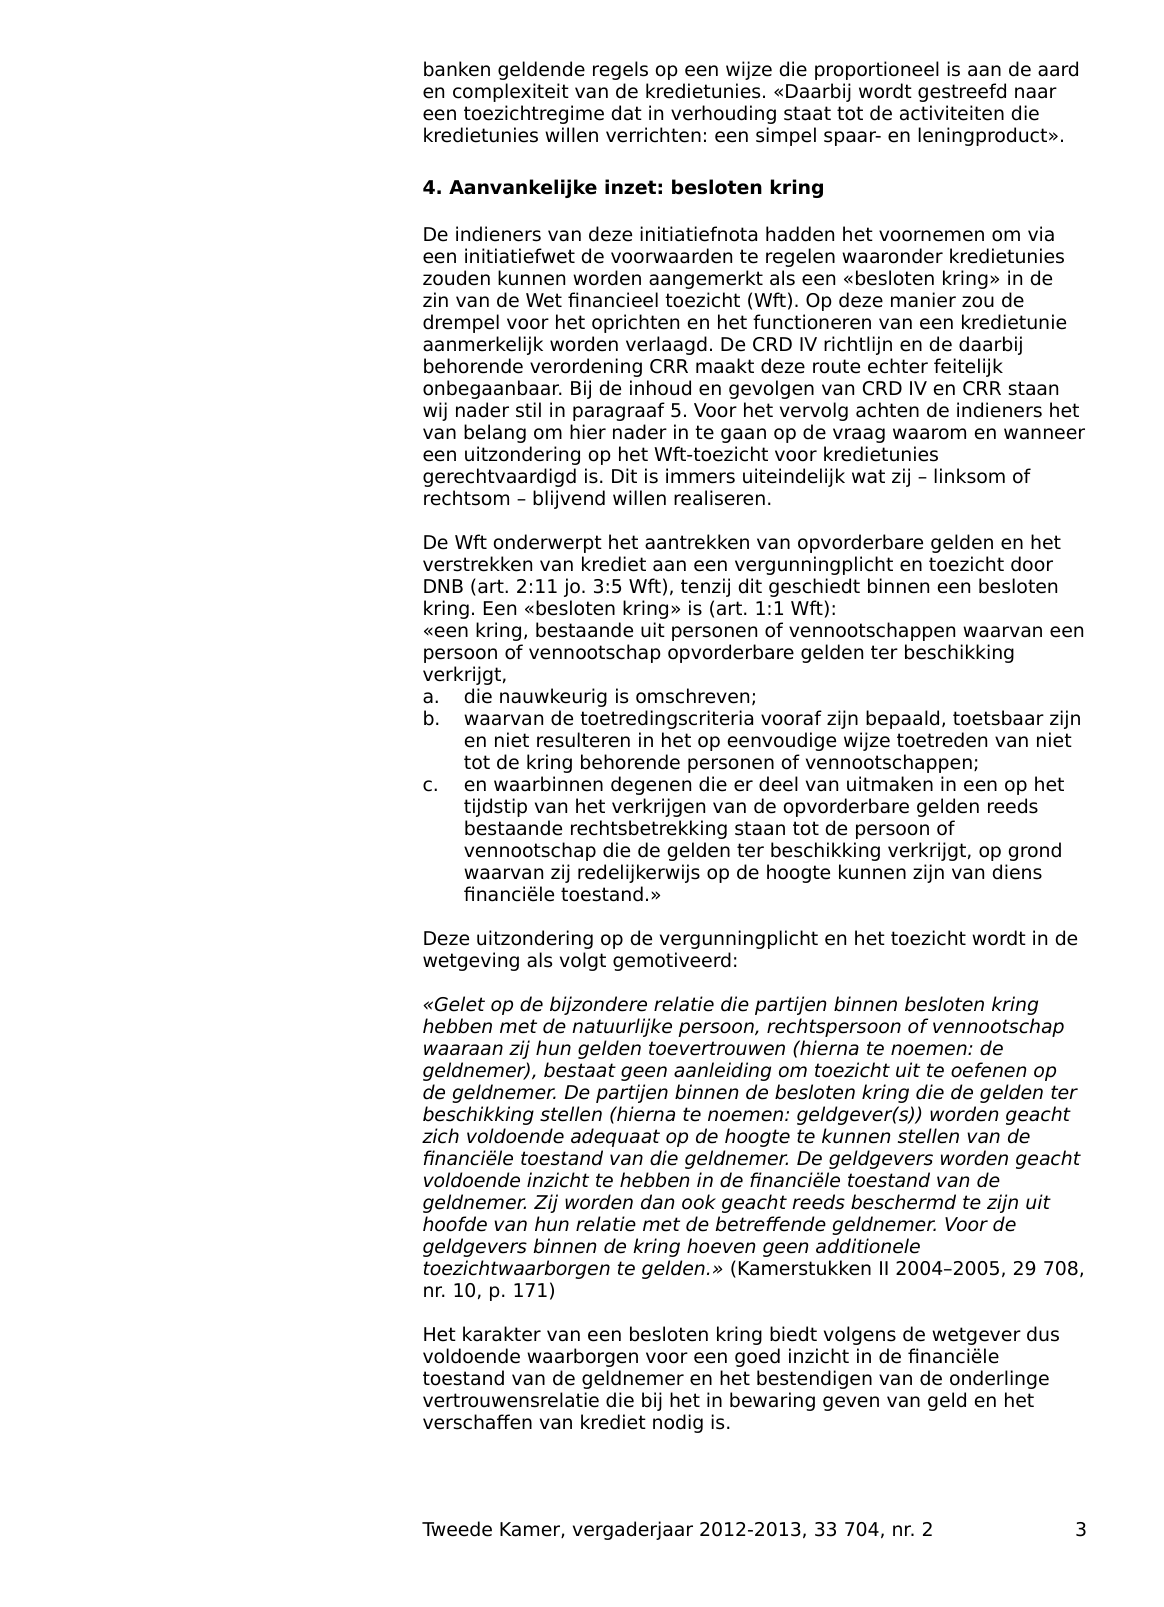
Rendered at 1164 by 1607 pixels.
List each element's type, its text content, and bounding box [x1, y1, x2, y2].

text Deze uitzondering op de vergunningplicht en het toezicht wordt in de wetgeving als volgt gemotiveerd: [422, 928, 1087, 972]
text c. en waarbinnen degenen die er deel van uitmaken in een op het tijdstip van het verkrijgen van de opvorderbare gelden reeds bestaande rechtsbetrekking staan tot de persoon of vennootschap die de gelden ter beschikking verkrijgt, op grond waarvan zij redelijkerwijs op de hoogte kunnen zijn van diens financiële toestand.» [422, 774, 1087, 906]
text De indieners van deze initiatiefnota hadden het voornemen om via een initiatiefwet de voorwaarden te regelen waaronder kredietunies zouden kunnen worden aangemerkt als een «besloten kring» in de zin van de Wet financieel toezicht (Wft). Op deze manier zou de drempel voor het oprichten en het functioneren van een kredietunie aanmerkelijk worden verlaagd. De CRD IV richtlijn en de daarbij behorende verordening CRR maakt deze route echter feitelijk onbegaanbaar. Bij de inhoud en gevolgen van CRD IV en CRR staan wij nader stil in paragraaf 5. Voor het vervolg achten de indieners het van belang om hier nader in te gaan op de vraag waarom en wanneer een uitzondering op het Wft-toezicht voor kredietunies gerechtvaardigd is. Dit is immers uiteindelijk wat zij – linksom of rechtsom – blijvend willen realiseren. [422, 224, 1087, 510]
text a. die nauwkeurig is omschreven; [422, 686, 1087, 708]
subtitle 4. Aanvankelijke inzet: besloten kring [422, 177, 1087, 199]
text De Wft onderwerpt het aantrekken van opvorderbare gelden en het verstrekken van krediet aan een vergunningplicht en toezicht door DNB (art. 2:11 jo. 3:5 Wft), tenzij dit geschiedt binnen een besloten kring. Een «besloten kring» is (art. 1:1 Wft): [422, 532, 1087, 620]
text «een kring, bestaande uit personen of vennootschappen waarvan een persoon of vennootschap opvorderbare gelden ter beschikking verkrijgt, [422, 620, 1087, 686]
text b. waarvan de toetredingscriteria vooraf zijn bepaald, toetsbaar zijn en niet resulteren in het op eenvoudige wijze toetreden van niet tot de kring behorende personen of vennootschappen; [422, 708, 1087, 774]
text banken geldende regels op een wijze die proportioneel is aan de aard en complexiteit van de kredietunies. «Daarbij wordt gestreefd naar een toezichtregime dat in verhouding staat tot de activiteiten die kredietunies willen verrichten: een simpel spaar- en leningproduct». [422, 59, 1087, 147]
text «Gelet op de bijzondere relatie die partijen binnen besloten kring hebben met de natuurlijke persoon, rechtspersoon of vennootschap waaraan zij hun gelden toevertrouwen (hierna te noemen: de geldnemer), bestaat geen aanleiding om toezicht uit te oefenen op de geldnemer. De partijen binnen de besloten kring die de gelden ter beschikking stellen (hierna te noemen: geldgever(s)) worden geacht zich voldoende adequaat op de hoogte te kunnen stellen van de financiële toestand van die geldnemer. De geldgevers worden geacht voldoende inzicht te hebben in de financiële toestand van de geldnemer. Zij worden dan ook geacht reeds beschermd te zijn uit hoofde van hun relatie met de betreffende geldnemer. Voor de geldgevers binnen de kring hoeven geen additionele toezichtwaarborgen te gelden.» (Kamerstukken II 2004–2005, 29 708, nr. 10, p. 171) [422, 994, 1087, 1302]
text Het karakter van een besloten kring biedt volgens de wetgever dus voldoende waarborgen voor een goed inzicht in de financiële toestand van de geldnemer en het bestendigen van de onderlinge vertrouwensrelatie die bij het in bewaring geven van geld en het verschaffen van krediet nodig is. [422, 1324, 1087, 1434]
